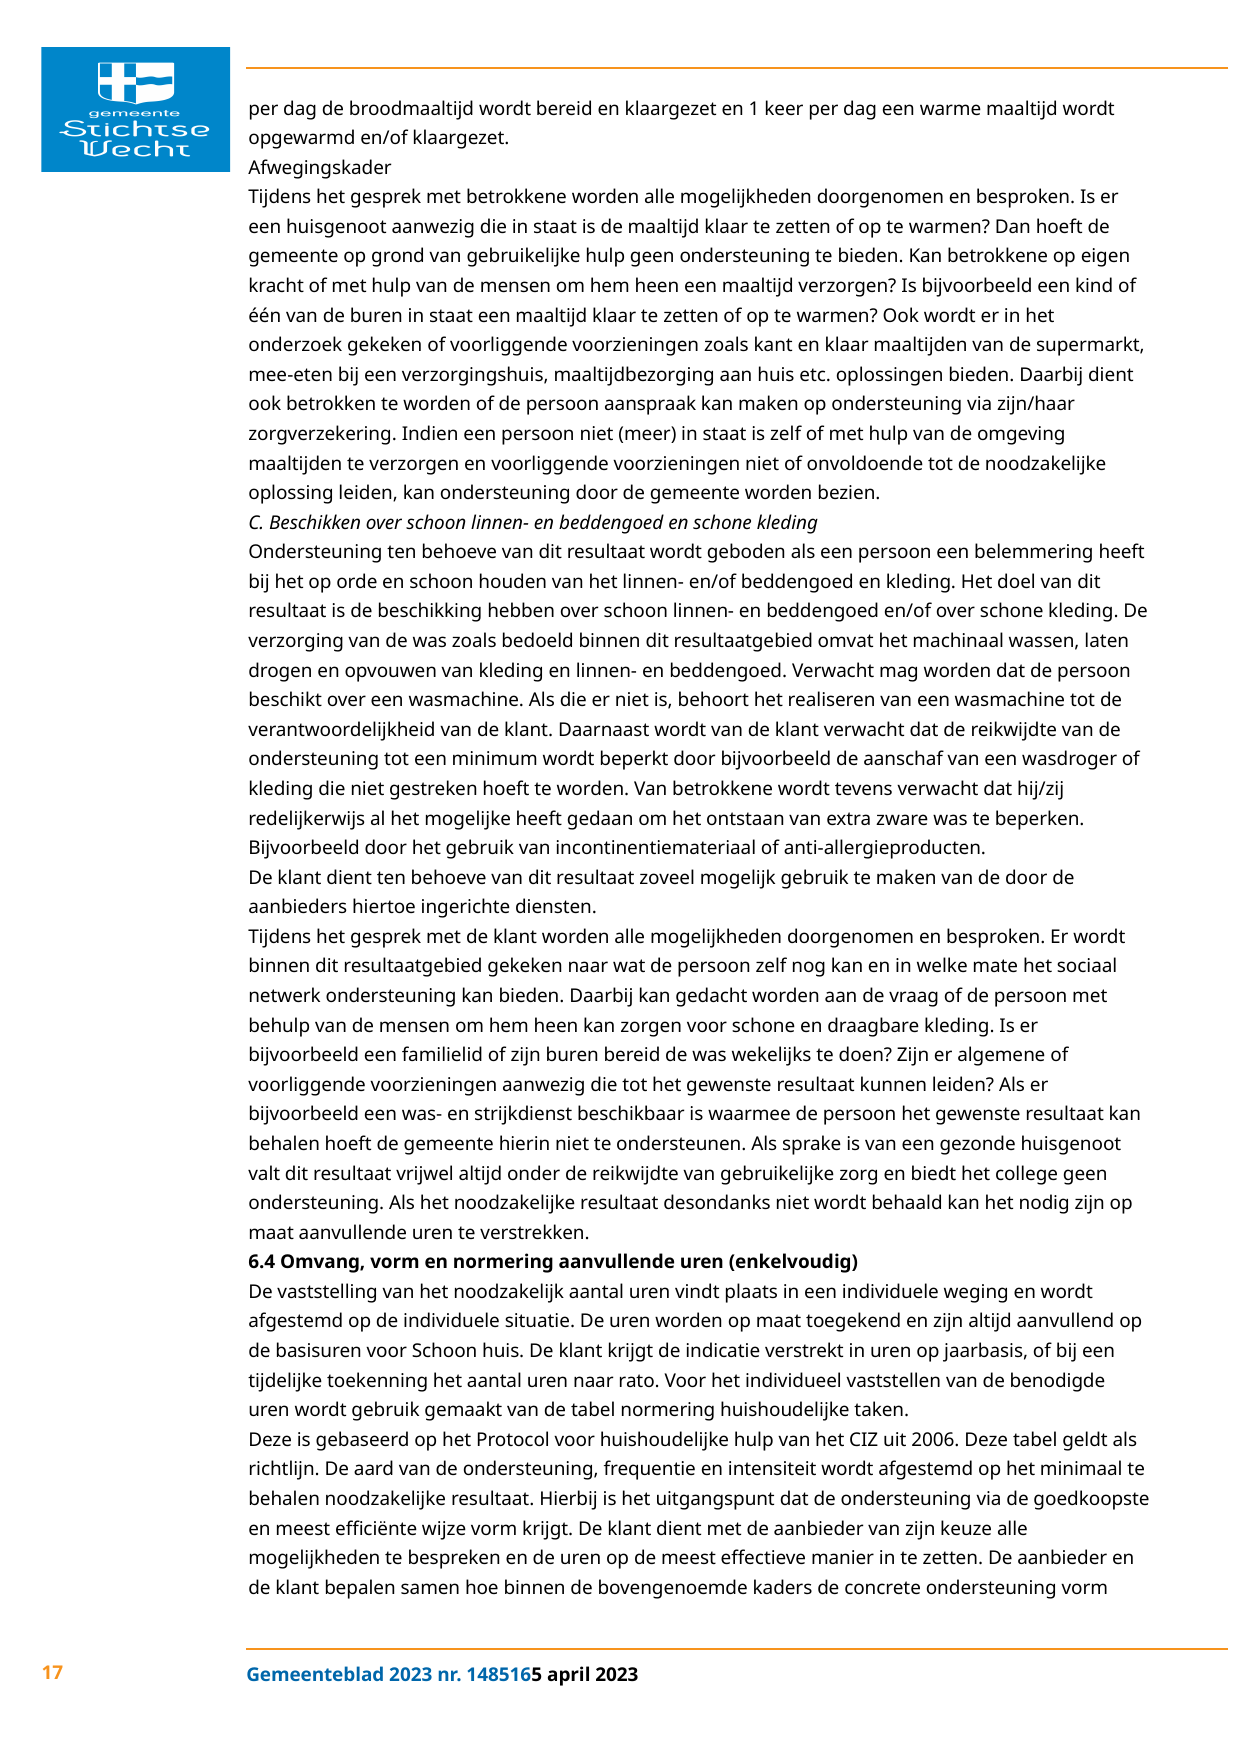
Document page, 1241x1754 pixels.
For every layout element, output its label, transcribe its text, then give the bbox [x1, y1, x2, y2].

text De vaststelling van het noodzakelijk aantal uren vindt plaats in een individuele weging en wordt afgestemd op de individuele situatie. De uren worden op maat toegekend en zijn altijd aanvullend op de basisuren voor Schoon huis. De klant krijgt de indicatie verstrekt in uren op jaarbasis, of bij een tijdelijke toekenning het aantal uren naar rato. Voor het individueel vaststellen van de benodigde uren wordt gebruik gemaakt van de tabel normering huishoudelijke taken. [248, 1278, 1152, 1422]
text De klant dient ten behoeve van dit resultaat zoveel mogelijk gebruik te maken van de door de aanbieders hiertoe ingerichte diensten. [248, 864, 1152, 919]
text Deze is gebaseerd op het Protocol voor huishoudelijke hulp van het CIZ uit 2006. Deze tabel geldt als richtlijn. De aard van de ondersteuning, frequentie en intensiteit wordt afgestemd op het minimaal te behalen noodzakelijke resultaat. Hierbij is het uitgangspunt dat de ondersteuning via de goedkoopste en meest efficiënte wijze vorm krijgt. De klant dient met de aanbieder van zijn keuze alle mogelijkheden te bespreken en de uren op de meest effectieve manier in te zetten. De aanbieder en de klant bepalen samen hoe binnen de bovengenoemde kaders de concrete ondersteuning vorm [248, 1426, 1152, 1600]
picture [137, 63, 174, 103]
text Afwegingskader [248, 154, 1152, 180]
text per dag de broodmaaltijd wordt bereid en klaargezet en 1 keer per dag een warme maaltijd wordt opgewarmd en/of klaargezet. [248, 95, 1152, 150]
text Tijdens het gesprek met de klant worden alle mogelijkheden doorgenomen en besproken. Er wordt binnen dit resultaatgebied gekeken naar wat de persoon zelf nog kan en in welke mate het sociaal netwerk ondersteuning kan bieden. Daarbij kan gedacht worden aan de vraag of de persoon met behulp van de mensen om hem heen kan zorgen voor schone en draagbare kleding. Is er bijvoorbeeld een familielid of zijn buren bereid de was wekelijks te doen? Zijn er algemene of voorliggende voorzieningen aanwezig die tot het gewenste resultaat kunnen leiden? Als er bijvoorbeeld een was- en strijkdienst beschikbaar is waarmee de persoon het gewenste resultaat kan behalen hoeft de gemeente hierin niet te ondersteunen. Als sprake is van een gezonde huisgenoot valt dit resultaat vrijwel altijd onder de reikwijdte van gebruikelijke zorg en biedt het college geen ondersteuning. Als het noodzakelijke resultaat desondanks niet wordt behaald kan het nodig zijn op maat aanvullende uren te verstrekken. [248, 923, 1152, 1245]
text 6.4 Omvang, vorm en normering aanvullende uren (enkelvoudig) [248, 1248, 1152, 1274]
text Ondersteuning ten behoeve van dit resultaat wordt geboden als een persoon een belemmering heeft bij het op orde en schoon houden van het linnen- en/of beddengoed en kleding. Het doel van dit resultaat is de beschikking hebben over schoon linnen- en beddengoed en/of over schone kleding. De verzorging van de was zoals bedoeld binnen dit resultaatgebied omvat het machinaal wassen, laten drogen en opvouwen van kleding en linnen- en beddengoed. Verwacht mag worden dat de persoon beschikt over een wasmachine. Als die er niet is, behoort het realiseren van een wasmachine tot de verantwoordelijkheid van de klant. Daarnaast wordt van de klant verwacht dat de reikwijdte van de ondersteuning tot een minimum wordt beperkt door bijvoorbeeld de aanschaf van een wasdroger of kleding die niet gestreken hoeft te worden. Van betrokkene wordt tevens verwacht dat hij/zij redelijkerwijs al het mogelijke heeft gedaan om het ontstaan van extra zware was te beperken. Bijvoorbeeld door het gebruik van incontinentiemateriaal of anti-allergieproducten. [248, 538, 1152, 860]
text C. Beschikken over schoon linnen- en beddengoed en schone kleding [248, 509, 1152, 535]
picture [99, 63, 135, 101]
text Tijdens het gesprek met betrokkene worden alle mogelijkheden doorgenomen en besproken. Is er een huisgenoot aanwezig die in staat is de maaltijd klaar te zetten of op te warmen? Dan hoeft de gemeente op grond van gebruikelijke hulp geen ondersteuning te bieden. Kan betrokkene op eigen kracht of met hulp van de mensen om hem heen een maaltijd verzorgen? Is bijvoorbeeld een kind of één van de buren in staat een maaltijd klaar te zetten of op te warmen? Ook wordt er in het onderzoek gekeken of voorliggende voorzieningen zoals kant en klaar maaltijden van de supermarkt, mee-eten bij een verzorgingshuis, maaltijdbezorging aan huis etc. oplossingen bieden. Daarbij dient ook betrokken te worden of de persoon aanspraak kan maken op ondersteuning via zijn/haar zorgverzekering. Indien een persoon niet (meer) in staat is zelf of met hulp van de omgeving maaltijden te verzorgen en voorliggende voorzieningen niet of onvoldoende tot de noodzakelijke oplossing leiden, kan ondersteuning door de gemeente worden bezien. [248, 183, 1152, 505]
